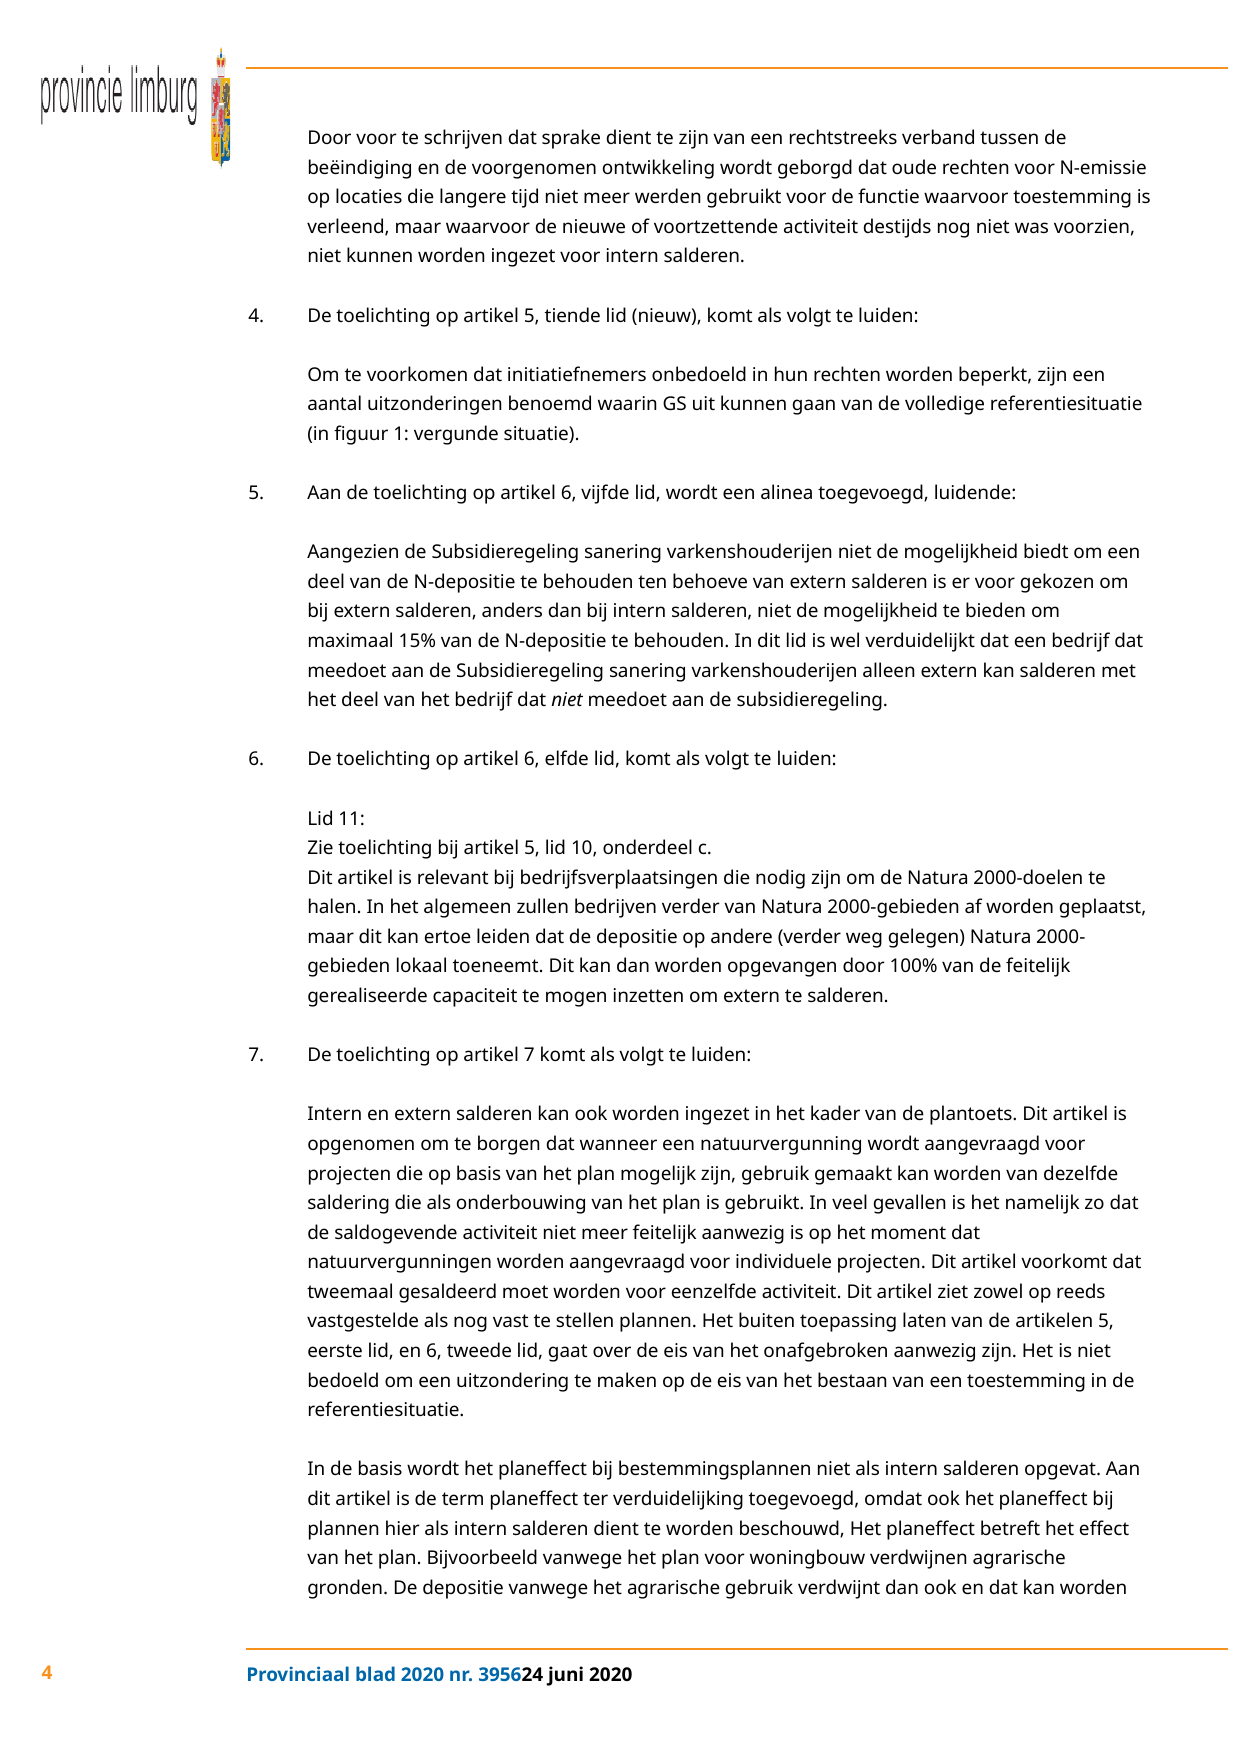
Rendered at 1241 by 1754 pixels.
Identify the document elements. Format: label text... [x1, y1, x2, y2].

list De toelichting op artikel 6, elfde lid, komt als volgt te luiden: [248, 746, 1152, 771]
list Aan de toelichting op artikel 6, vijfde lid, wordt een alinea toegevoegd, luidende: [248, 479, 1152, 505]
list Lid 11: [248, 805, 1152, 831]
list Om te voorkomen dat initiatiefnemers onbedoeld in hun rechten worden beperkt, zijn een aantal uitzonderingen benoemd waarin GS uit kunnen gaan van de volledige referentiesituatie (in figuur 1: vergunde situatie). [248, 361, 1152, 446]
list De toelichting op artikel 7 komt als volgt te luiden: [248, 1041, 1152, 1067]
list In de basis wordt het planeffect bij bestemmingsplannen niet als intern salderen opgevat. Aan dit artikel is de term planeffect ter verduidelijking toegevoegd, omdat ook het planeffect bij plannen hier als intern salderen dient te worden beschouwd, Het planeffect betreft het effect van het plan. Bijvoorbeeld vanwege het plan voor woningbouw verdwijnen agrarische gronden. De depositie vanwege het agrarische gebruik verdwijnt dan ook en dat kan worden [248, 1456, 1152, 1600]
list Intern en extern salderen kan ook worden ingezet in het kader van de plantoets. Dit artikel is opgenomen om te borgen dat wanneer een natuurvergunning wordt aangevraagd voor projecten die op basis van het plan mogelijk zijn, gebruik gemaakt kan worden van dezelfde saldering die als onderbouwing van het plan is gebruikt. In veel gevallen is het namelijk zo dat de saldogevende activiteit niet meer feitelijk aanwezig is op het moment dat natuurvergunningen worden aangevraagd voor individuele projecten. Dit artikel voorkomt dat tweemaal gesaldeerd moet worden voor eenzelfde activiteit. Dit artikel ziet zowel op reeds vastgestelde als nog vast te stellen plannen. Het buiten toepassing laten van de artikelen 5, eerste lid, en 6, tweede lid, gaat over de eis van het onafgebroken aanwezig zijn. Het is niet bedoeld om een uitzondering te maken op de eis van het bestaan van een toestemming in de referentiesituatie. [248, 1101, 1152, 1422]
list De toelichting op artikel 5, tiende lid (nieuw), komt als volgt te luiden: [248, 302, 1152, 328]
list Door voor te schrijven dat sprake dient te zijn van een rechtstreeks verband tussen de beëindiging en de voorgenomen ontwikkeling wordt geborgd dat oude rechten voor N-emissie op locaties die langere tijd niet meer werden gebruikt voor de functie waarvoor toestemming is verleend, maar waarvoor de nieuwe of voortzettende activiteit destijds nog niet was voorzien, niet kunnen worden ingezet voor intern salderen. [248, 124, 1152, 268]
list Zie toelichting bij artikel 5, lid 10, onderdeel c. [248, 834, 1152, 860]
list Dit artikel is relevant bij bedrijfsverplaatsingen die nodig zijn om de Natura 2000-doelen te halen. In het algemeen zullen bedrijven verder van Natura 2000-gebieden af worden geplaatst, maar dit kan ertoe leiden dat de depositie op andere (verder weg gelegen) Natura 2000-gebieden lokaal toeneemt. Dit kan dan worden opgevangen door 100% van de feitelijk gerealiseerde capaciteit te mogen inzetten om extern te salderen. [248, 864, 1152, 1008]
list Aangezien de Subsidieregeling sanering varkenshouderijen niet de mogelijkheid biedt om een deel van de N-depositie te behouden ten behoeve van extern salderen is er voor gekozen om bij extern salderen, anders dan bij intern salderen, niet de mogelijkheid te bieden om maximaal 15% van de N-depositie te behouden. In dit lid is wel verduidelijkt dat een bedrijf dat meedoet aan de Subsidieregeling sanering varkenshouderijen alleen extern kan salderen met het deel van het bedrijf dat niet meedoet aan de subsidieregeling. [248, 538, 1152, 712]
picture [41, 47, 231, 172]
